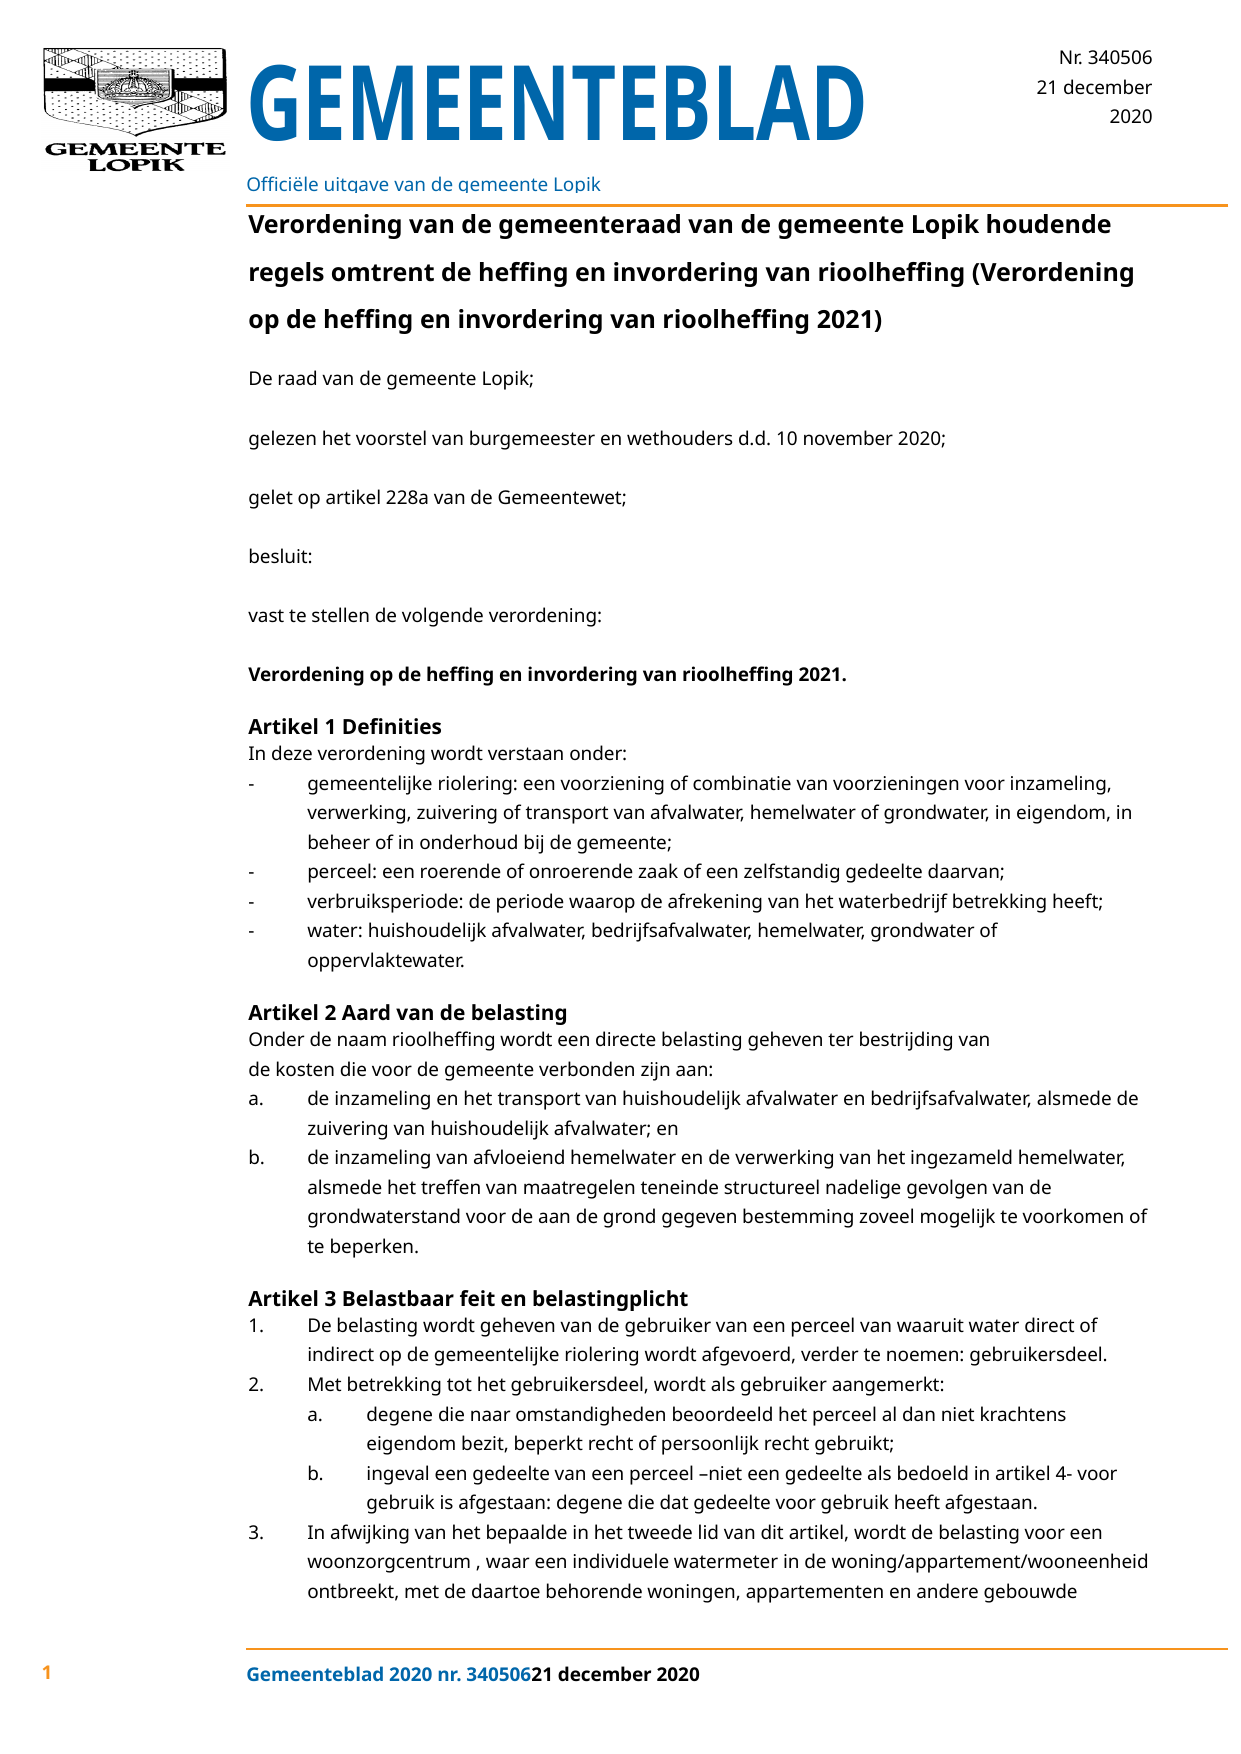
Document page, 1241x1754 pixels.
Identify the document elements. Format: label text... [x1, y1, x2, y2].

text Artikel 1 Definities [248, 712, 1152, 740]
text Verordening op de heffing en invordering van rioolheffing 2021. [248, 661, 1152, 687]
list degene die naar omstandigheden beoordeeld het perceel al dan niet krachtens eigendom bezit, beperkt recht of persoonlijk recht gebruikt; [307, 1401, 1152, 1456]
list Met betrekking tot het gebruikersdeel, wordt als gebruiker aangemerkt: [248, 1371, 1152, 1397]
list In afwijking van het bepaalde in het tweede lid van dit artikel, wordt de belasting voor een woonzorgcentrum , waar een individuele watermeter in de woning/appartement/wooneenheid ontbreekt, met de daartoe behorende woningen, appartementen en andere gebouwde [248, 1519, 1152, 1604]
text gelezen het voorstel van burgemeester en wethouders d.d. 10 november 2020; [248, 425, 1152, 450]
text de kosten die voor de gemeente verbonden zijn aan: [248, 1056, 1152, 1081]
list de inzameling van afvloeiend hemelwater en de verwerking van het ingezameld hemelwater, alsmede het treffen van maatregelen teneinde structureel nadelige gevolgen van de grondwaterstand voor de aan de grond gegeven bestemming zoveel mogelijk te voorkomen of te beperken. [248, 1144, 1152, 1259]
text Artikel 3 Belastbaar feit en belastingplicht [248, 1284, 1152, 1312]
text vast te stellen de volgende verordening: [248, 602, 1152, 628]
text gelet op artikel 228a van de Gemeentewet; [248, 484, 1152, 509]
picture [41, 47, 231, 172]
list gemeentelijke riolering: een voorziening of combinatie van voorzieningen voor inzameling, verwerking, zuivering of transport van afvalwater, hemelwater of grondwater, in eigendom, in beheer of in onderhoud bij de gemeente; [248, 770, 1152, 855]
text Onder de naam rioolheffing wordt een directe belasting geheven ter bestrijding van [248, 1026, 1152, 1052]
text Artikel 2 Aard van de belasting [248, 998, 1152, 1026]
list verbruiksperiode: de periode waarop de afrekening van het waterbedrijf betrekking heeft; [248, 888, 1152, 914]
text besluit: [248, 543, 1152, 569]
list de inzameling en het transport van huishoudelijk afvalwater en bedrijfsafvalwater, alsmede de zuivering van huishoudelijk afvalwater; en [248, 1085, 1152, 1141]
list ingeval een gedeelte van een perceel –niet een gedeelte als bedoeld in artikel 4- voor gebruik is afgestaan: degene die dat gedeelte voor gebruik heeft afgestaan. [307, 1460, 1152, 1515]
text De raad van de gemeente Lopik; [248, 366, 1152, 391]
text In deze verordening wordt verstaan onder: [248, 740, 1152, 766]
list perceel: een roerende of onroerende zaak of een zelfstandig gedeelte daarvan; [248, 858, 1152, 884]
list De belasting wordt geheven van de gebruiker van een perceel van waaruit water direct of indirect op de gemeentelijke riolering wordt afgevoerd, verder te noemen: gebruikersdeel. [248, 1312, 1152, 1367]
list water: huishoudelijk afvalwater, bedrijfsafvalwater, hemelwater, grondwater of oppervlaktewater. [248, 918, 1152, 973]
text Verordening van de gemeenteraad van de gemeente Lopik houdende regels omtrent de heffing en invordering van rioolheffing (Verordening op de heffing en invordering van rioolheffing 2021) [248, 207, 1152, 336]
